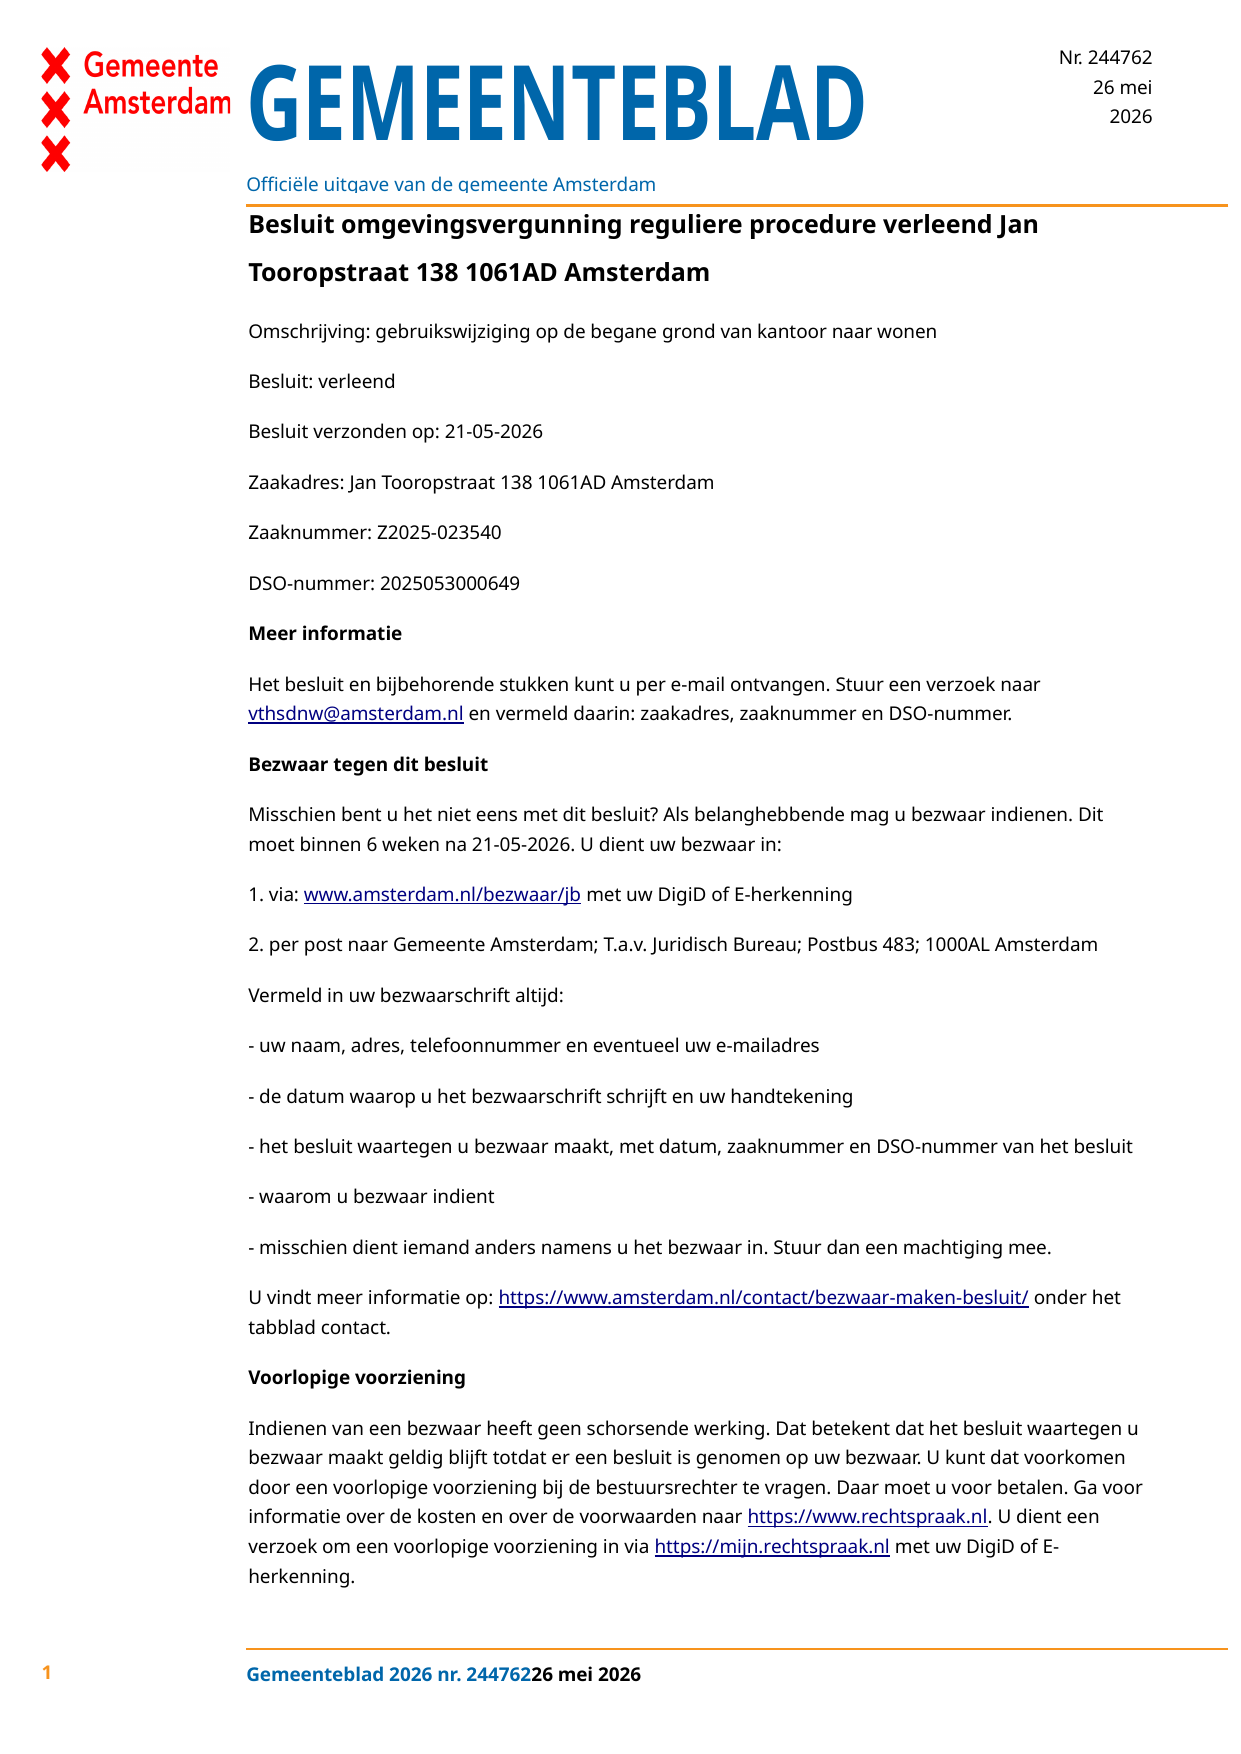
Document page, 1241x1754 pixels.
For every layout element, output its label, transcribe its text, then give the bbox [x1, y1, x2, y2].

text Besluit verzonden op: 21-05-2026 [248, 419, 1152, 444]
text DSO-nummer: 2025053000649 [248, 570, 1152, 596]
text Het besluit en bijbehorende stukken kunt u per e-mail ontvangen. Stuur een verzoek naar vthsdnw@amsterdam.nl en vermeld daarin: zaakadres, zaaknummer en DSO-nummer. [248, 671, 1152, 726]
text Vermeld in uw bezwaarschrift altijd: [248, 982, 1152, 1008]
text 1. via: www.amsterdam.nl/bezwaar/jb met uw DigiD of E-herkenning [248, 881, 1152, 907]
text - het besluit waartegen u bezwaar maakt, met datum, zaaknummer en DSO-nummer van het besluit [248, 1133, 1152, 1159]
text Misschien bent u het niet eens met dit besluit? Als belanghebbende mag u bezwaar indienen. Dit moet binnen 6 weken na 21-05-2026. U dient uw bezwaar in: [248, 801, 1152, 857]
text U vindt meer informatie op: https://www.amsterdam.nl/contact/bezwaar-maken-besluit/ onder het tabblad contact. [248, 1284, 1152, 1340]
text Zaakadres: Jan Tooropstraat 138 1061AD Amsterdam [248, 469, 1152, 495]
text Meer informatie [248, 620, 1152, 646]
text Bezwaar tegen dit besluit [248, 751, 1152, 777]
text Zaaknummer: Z2025-023540 [248, 519, 1152, 545]
text Besluit: verleend [248, 368, 1152, 394]
text - uw naam, adres, telefoonnummer en eventueel uw e-mailadres [248, 1032, 1152, 1058]
text - waarom u bezwaar indient [248, 1184, 1152, 1209]
text - misschien dient iemand anders namens u het bezwaar in. Stuur dan een machtiging mee. [248, 1234, 1152, 1260]
text Indienen van een bezwaar heeft geen schorsende werking. Dat betekent dat het besluit waartegen u bezwaar maakt geldig blijft totdat er een besluit is genomen op uw bezwaar. U kunt dat voorkomen door een voorlopige voorziening bij de bestuursrechter te vragen. Daar moet u voor betalen. Ga voor informatie over de kosten en over de voorwaarden naar https://www.rechtspraak.nl. U dient een verzoek om een voorlopige voorziening in via https://mijn.rechtspraak.nl met uw DigiD of E-herkenning. [248, 1415, 1152, 1589]
text Omschrijving: gebruikswijziging op de begane grond van kantoor naar wonen [248, 318, 1152, 344]
text Voorlopige voorziening [248, 1364, 1152, 1390]
text 2. per post naar Gemeente Amsterdam; T.a.v. Juridisch Bureau; Postbus 483; 1000AL Amsterdam [248, 932, 1152, 957]
text - de datum waarop u het bezwaarschrift schrijft en uw handtekening [248, 1083, 1152, 1109]
picture [41, 47, 231, 172]
text Besluit omgevingsvergunning reguliere procedure verleend Jan Tooropstraat 138 1061AD Amsterdam [248, 207, 1152, 288]
